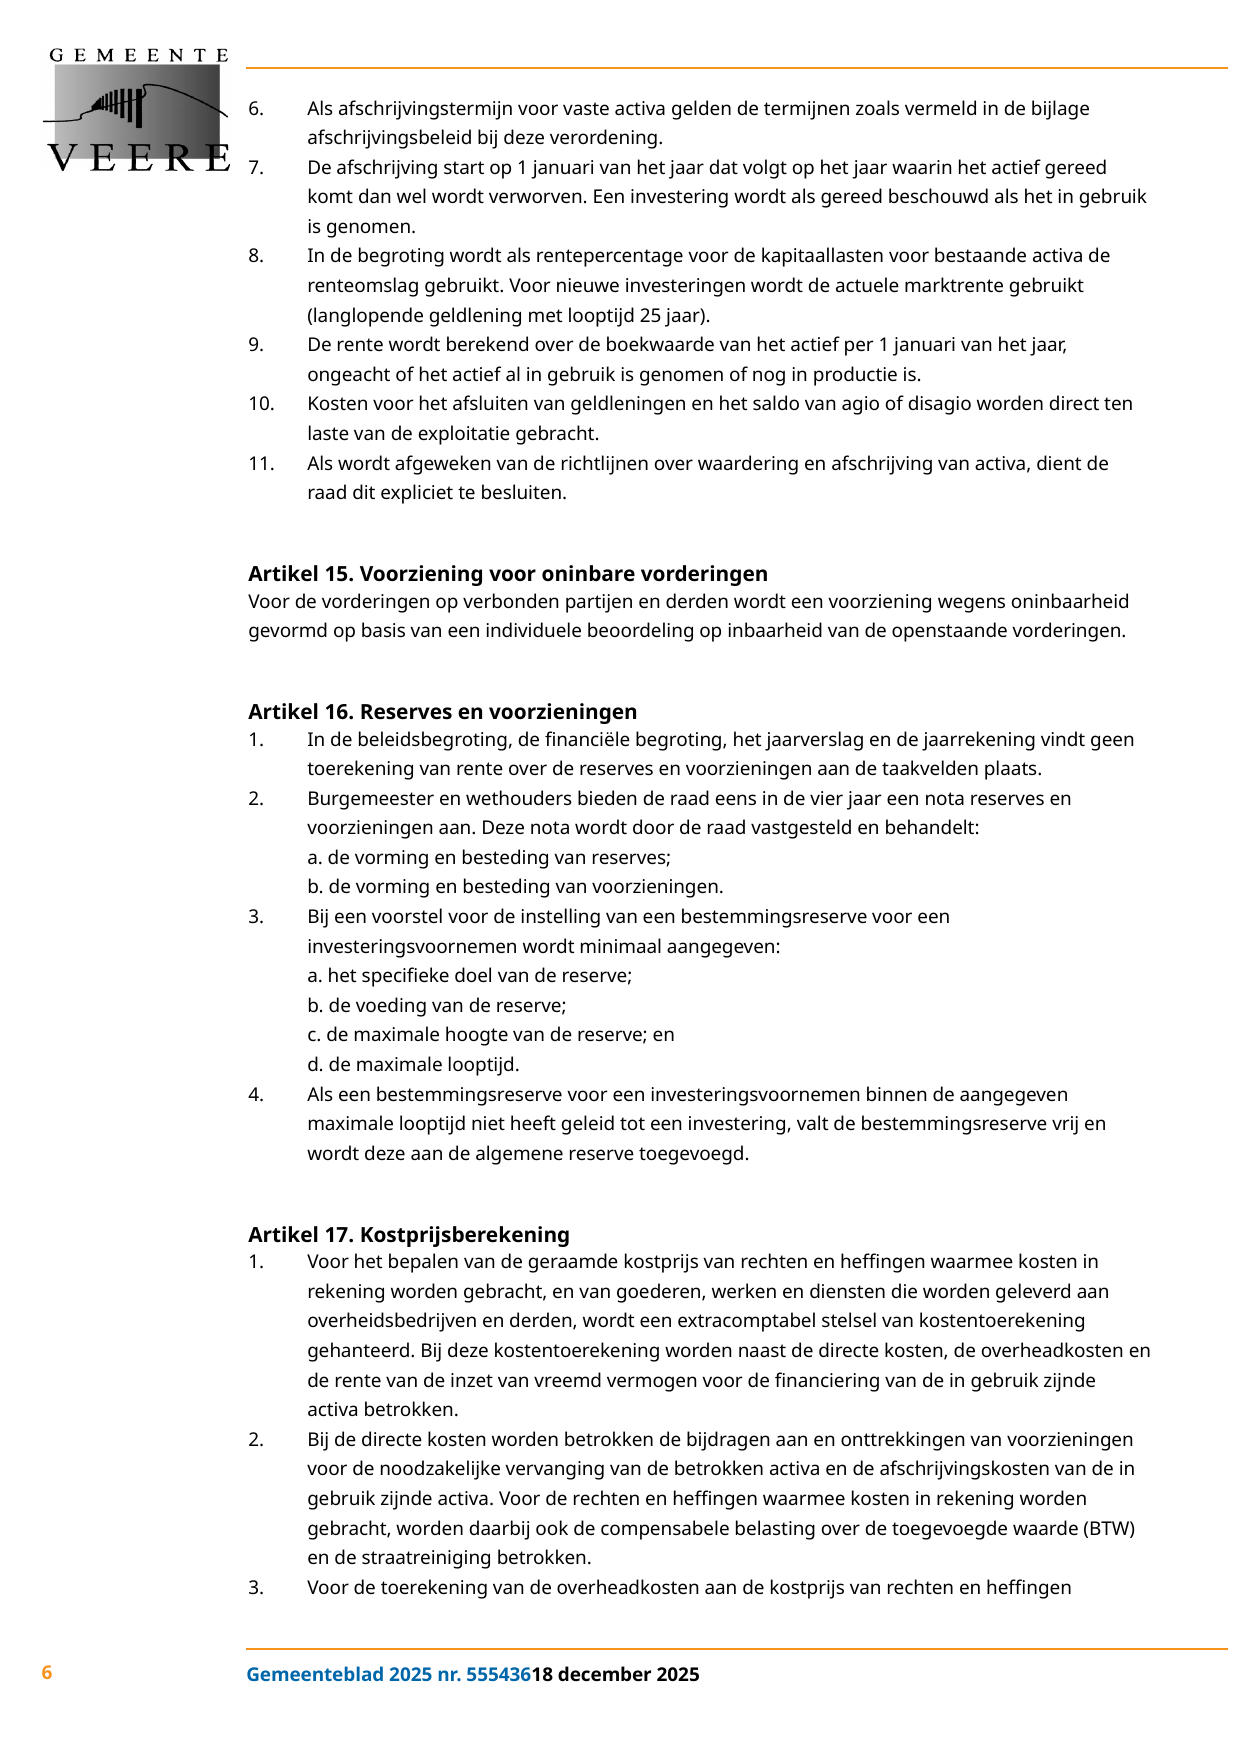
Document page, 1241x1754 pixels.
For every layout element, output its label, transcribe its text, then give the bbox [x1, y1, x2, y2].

text Artikel 15. Voorziening voor oninbare vorderingen [248, 559, 1152, 588]
text Artikel 16. Reserves en voorzieningen [248, 697, 1152, 726]
list Voor het bepalen van de geraamde kostprijs van rechten en heffingen waarmee kosten in rekening worden gebracht, en van goederen, werken en diensten die worden geleverd aan overheidsbedrijven en derden, wordt een extracomptabel stelsel van kostentoerekening gehanteerd. Bij deze kostentoerekening worden naast de directe kosten, de overheadkosten en de rente van de inzet van vreemd vermogen voor de financiering van de in gebruik zijnde activa betrokken. [248, 1248, 1152, 1422]
list De afschrijving start op 1 januari van het jaar dat volgt op het jaar waarin het actief gereed komt dan wel wordt verworven. Een investering wordt als gereed beschouwd als het in gebruik is genomen. [248, 154, 1152, 239]
list b. de voeding van de reserve; [248, 992, 1152, 1018]
list Kosten voor het afsluiten van geldleningen en het saldo van agio of disagio worden direct ten laste van de exploitatie gebracht. [248, 391, 1152, 446]
list Als wordt afgeweken van de richtlijnen over waardering en afschrijving van activa, dient de raad dit expliciet te besluiten. [248, 450, 1152, 505]
list Bij een voorstel voor de instelling van een bestemmingsreserve voor een investeringsvoornemen wordt minimaal aangegeven: [248, 903, 1152, 959]
list a. de vorming en besteding van reserves; [248, 844, 1152, 870]
text Artikel 17. Kostprijsberekening [248, 1220, 1152, 1248]
list Bij de directe kosten worden betrokken de bijdragen aan en onttrekkingen van voorzieningen voor de noodzakelijke vervanging van de betrokken activa en de afschrijvingskosten van de in gebruik zijnde activa. Voor de rechten en heffingen waarmee kosten in rekening worden gebracht, worden daarbij ook de compensabele belasting over de toegevoegde waarde (BTW) en de straatreiniging betrokken. [248, 1426, 1152, 1570]
picture [41, 47, 231, 172]
list In de beleidsbegroting, de financiële begroting, het jaarverslag en de jaarrekening vindt geen toerekening van rente over de reserves en voorzieningen aan de taakvelden plaats. [248, 726, 1152, 781]
list b. de vorming en besteding van voorzieningen. [248, 874, 1152, 899]
list Burgemeester en wethouders bieden de raad eens in de vier jaar een nota reserves en voorzieningen aan. Deze nota wordt door de raad vastgesteld en behandelt: [248, 785, 1152, 840]
list In de begroting wordt als rentepercentage voor de kapitaallasten voor bestaande activa de renteomslag gebruikt. Voor nieuwe investeringen wordt de actuele marktrente gebruikt (langlopende geldlening met looptijd 25 jaar). [248, 243, 1152, 328]
list Voor de toerekening van de overheadkosten aan de kostprijs van rechten en heffingen [248, 1574, 1152, 1599]
list De rente wordt berekend over de boekwaarde van het actief per 1 januari van het jaar, ongeacht of het actief al in gebruik is genomen of nog in productie is. [248, 331, 1152, 387]
text Voor de vorderingen op verbonden partijen en derden wordt een voorziening wegens oninbaarheid gevormd op basis van een individuele beoordeling op inbaarheid van de openstaande vorderingen. [248, 588, 1152, 643]
list a. het specifieke doel van de reserve; [248, 962, 1152, 988]
list d. de maximale looptijd. [248, 1051, 1152, 1077]
list c. de maximale hoogte van de reserve; en [248, 1022, 1152, 1047]
list Als afschrijvingstermijn voor vaste activa gelden de termijnen zoals vermeld in de bijlage afschrijvingsbeleid bij deze verordening. [248, 95, 1152, 150]
list Als een bestemmingsreserve voor een investeringsvoornemen binnen de aangegeven maximale looptijd niet heeft geleid tot een investering, valt de bestemmingsreserve vrij en wordt deze aan de algemene reserve toegevoegd. [248, 1081, 1152, 1166]
